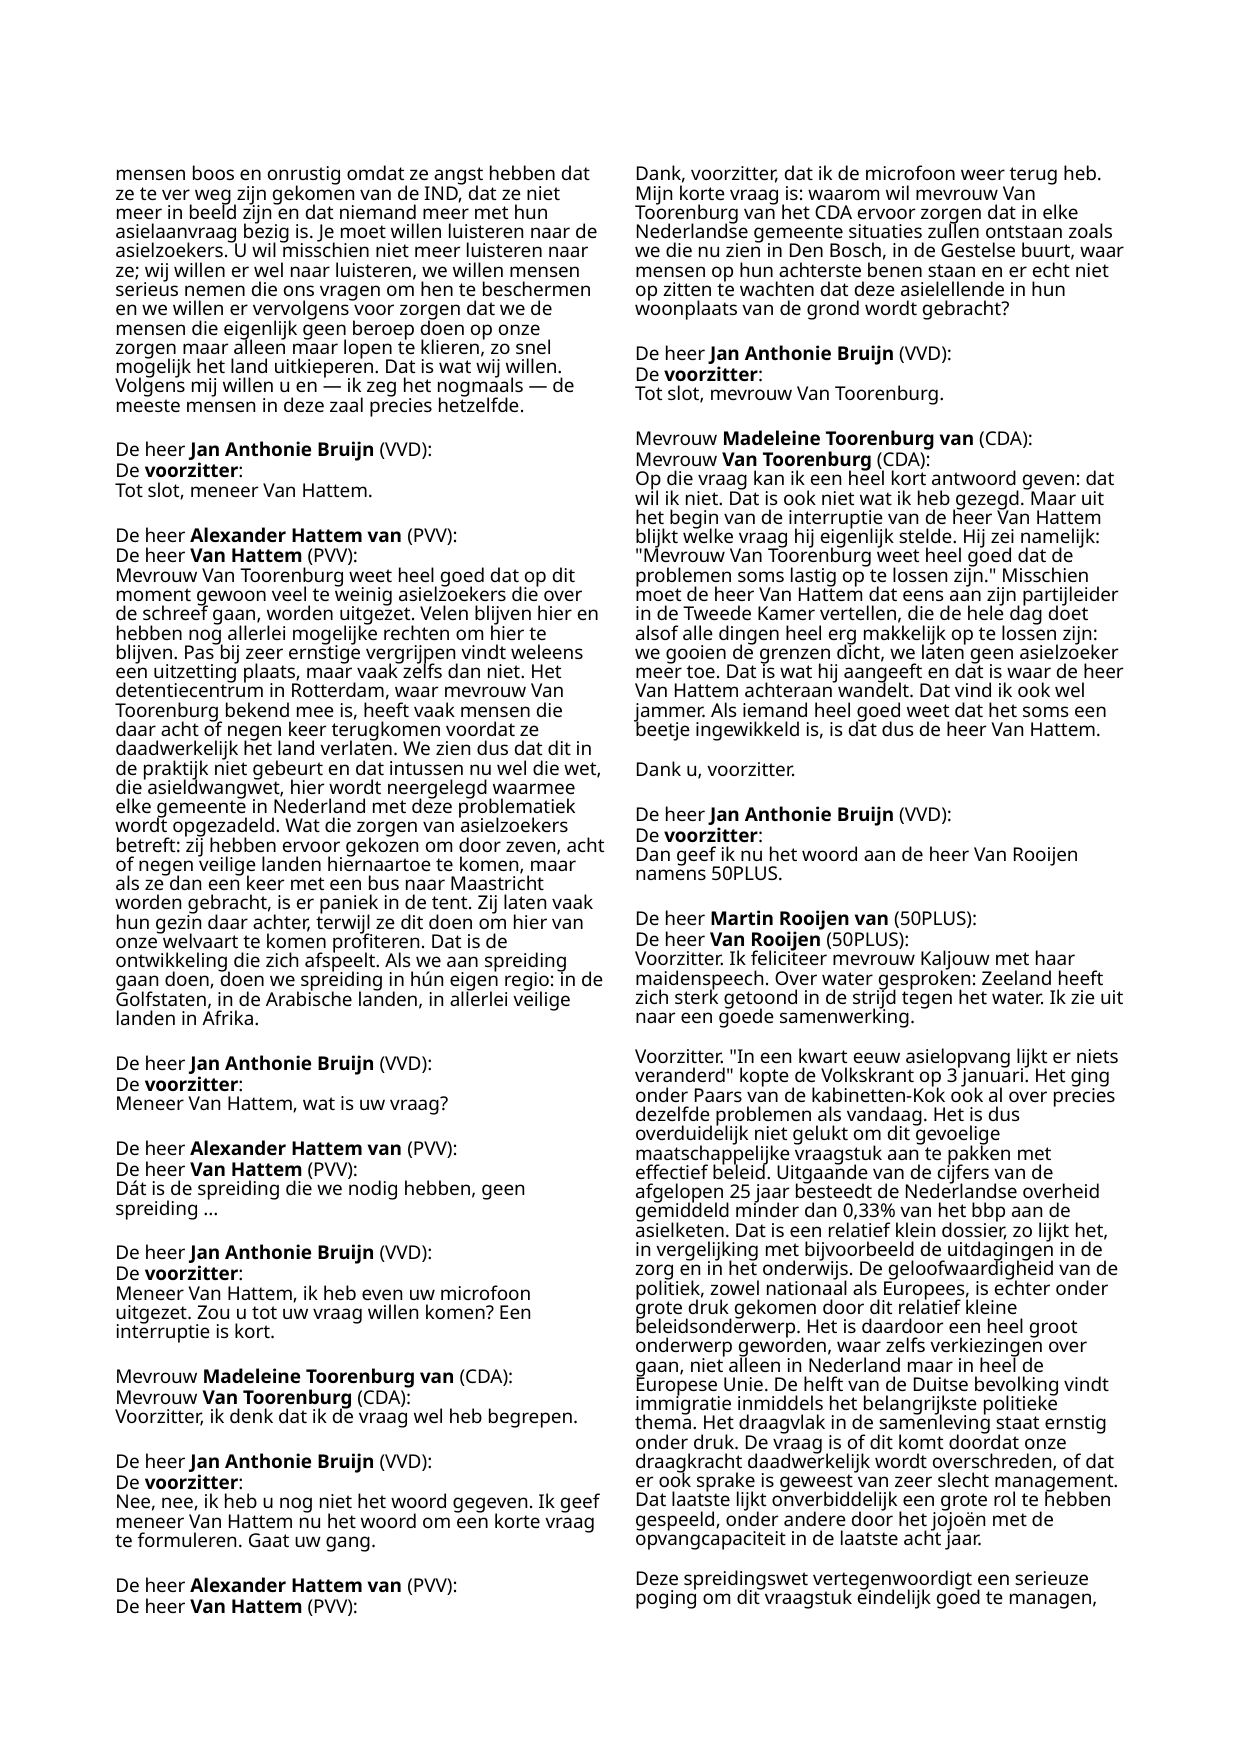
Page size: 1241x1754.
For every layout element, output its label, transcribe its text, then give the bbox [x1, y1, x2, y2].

text Deze spreidingswet vertegenwoordigt een serieuze poging om dit vraagstuk eindelijk goed te managen, [635, 1570, 1125, 1608]
text De voorzitter: [635, 827, 1125, 846]
text Mevrouw Van Toorenburg weet heel goed dat op dit moment gewoon veel te weinig asielzoekers die over de schreef gaan, worden uitgezet. Velen blijven hier en hebben nog allerlei mogelijke rechten om hier te blijven. Pas bij zeer ernstige vergrijpen vindt weleens een uitzetting plaats, maar vaak zelfs dan niet. Het detentiecentrum in Rotterdam, waar mevrouw Van Toorenburg bekend mee is, heeft vaak mensen die daar acht of negen keer terugkomen voordat ze daadwerkelijk het land verlaten. We zien dus dat dit in de praktijk niet gebeurt en dat intussen nu wel die wet, die asieldwangwet, hier wordt neergelegd waarmee elke gemeente in Nederland met deze problematiek wordt opgezadeld. Wat die zorgen van asielzoekers betreft: zij hebben ervoor gekozen om door zeven, acht of negen veilige landen hiernaartoe te komen, maar als ze dan een keer met een bus naar Maastricht worden gebracht, is er paniek in de tent. Zij laten vaak hun gezin daar achter, terwijl ze dit doen om hier van onze welvaart te komen profiteren. Dat is de ontwikkeling die zich afspeelt. Als we aan spreiding gaan doen, doen we spreiding in hún eigen regio: in de Golfstaten, in de Arabische landen, in allerlei veilige landen in Afrika. [115, 567, 605, 1029]
text De voorzitter: [115, 1076, 605, 1095]
text De heer Jan Anthonie Bruijn (VVD): [115, 1448, 605, 1474]
text De voorzitter: [635, 366, 1125, 385]
text Dank u, voorzitter. [635, 761, 1125, 780]
text Tot slot, meneer Van Hattem. [115, 482, 605, 501]
text Mevrouw Van Toorenburg (CDA): [635, 451, 1125, 470]
text De heer Van Hattem (PVV): [115, 1161, 605, 1180]
text Voorzitter. "In een kwart eeuw asielopvang lijkt er niets veranderd" kopte de Volkskrant op 3 januari. Het ging onder Paars van de kabinetten-Kok ook al over precies dezelfde problemen als vandaag. Het is dus overduidelijk niet gelukt om dit gevoelige maatschappelijke vraagstuk aan te pakken met effectief beleid. Uitgaande van de cijfers van de afgelopen 25 jaar besteedt de Nederlandse overheid gemiddeld minder dan 0,33% van het bbp aan de asielketen. Dat is een relatief klein dossier, zo lijkt het, in vergelijking met bijvoorbeeld de uitdagingen in de zorg en in het onderwijs. De geloofwaardigheid van de politiek, zowel nationaal als Europees, is echter onder grote druk gekomen door dit relatief kleine beleidsonderwerp. Het is daardoor een heel groot onderwerp geworden, waar zelfs verkiezingen over gaan, niet alleen in Nederland maar in heel de Europese Unie. De helft van de Duitse bevolking vindt immigratie inmiddels het belangrijkste politieke thema. Het draagvlak in de samenleving staat ernstig onder druk. De vraag is of dit komt doordat onze draagkracht daadwerkelijk wordt overschreden, of dat er ook sprake is geweest van zeer slecht management. Dat laatste lijkt onverbiddelijk een grote rol te hebben gespeeld, onder andere door het jojoën met de opvangcapaciteit in de laatste acht jaar. [635, 1048, 1125, 1549]
text De heer Van Hattem (PVV): [115, 547, 605, 567]
text Dan geef ik nu het woord aan de heer Van Rooijen namens 50PLUS. [635, 846, 1125, 884]
text De heer Van Hattem (PVV): [115, 1598, 605, 1617]
text Meneer Van Hattem, wat is uw vraag? [115, 1095, 605, 1114]
text Dank, voorzitter, dat ik de microfoon weer terug heb. Mijn korte vraag is: waarom wil mevrouw Van Toorenburg van het CDA ervoor zorgen dat in elke Nederlandse gemeente situaties zullen ontstaan zoals we die nu zien in Den Bosch, in de Gestelse buurt, waar mensen op hun achterste benen staan en er echt niet op zitten te wachten dat deze asielellende in hun woonplaats van de grond wordt gebracht? [635, 165, 1125, 319]
text De heer Alexander Hattem van (PVV): [115, 1135, 605, 1161]
text De heer Alexander Hattem van (PVV): [115, 1572, 605, 1598]
text De heer Van Rooijen (50PLUS): [635, 931, 1125, 950]
text De voorzitter: [115, 1474, 605, 1493]
text Voorzitter. Ik feliciteer mevrouw Kaljouw met haar maidenspeech. Over water gesproken: Zeeland heeft zich sterk getoond in de strijd tegen het water. Ik zie uit naar een goede samenwerking. [635, 950, 1125, 1027]
text De heer Jan Anthonie Bruijn (VVD): [115, 1239, 605, 1265]
text Op die vraag kan ik een heel kort antwoord geven: dat wil ik niet. Dat is ook niet wat ik heb gezegd. Maar uit het begin van de interruptie van de heer Van Hattem blijkt welke vraag hij eigenlijk stelde. Hij zei namelijk: "Mevrouw Van Toorenburg weet heel goed dat de problemen soms lastig op te lossen zijn." Misschien moet de heer Van Hattem dat eens aan zijn partijleider in de Tweede Kamer vertellen, die de hele dag doet alsof alle dingen heel erg makkelijk op te lossen zijn: we gooien de grenzen dicht, we laten geen asielzoeker meer toe. Dat is wat hij aangeeft en dat is waar de heer Van Hattem achteraan wandelt. Dat vind ik ook wel jammer. Als iemand heel goed weet dat het soms een beetje ingewikkeld is, is dat dus de heer Van Hattem. [635, 470, 1125, 740]
text Dát is de spreiding die we nodig hebben, geen spreiding ... [115, 1180, 605, 1219]
text Meneer Van Hattem, ik heb even uw microfoon uitgezet. Zou u tot uw vraag willen komen? Een interruptie is kort. [115, 1284, 605, 1342]
text De heer Jan Anthonie Bruijn (VVD): [635, 340, 1125, 366]
text Mevrouw Van Toorenburg (CDA): [115, 1389, 605, 1408]
text Voorzitter, ik denk dat ik de vraag wel heb begrepen. [115, 1408, 605, 1427]
text De heer Jan Anthonie Bruijn (VVD): [115, 437, 605, 462]
text Tot slot, mevrouw Van Toorenburg. [635, 385, 1125, 404]
text Nee, nee, ik heb u nog niet het woord gegeven. Ik geef meneer Van Hattem nu het woord om een korte vraag te formuleren. Gaat uw gang. [115, 1493, 605, 1551]
text De heer Martin Rooijen van (50PLUS): [635, 905, 1125, 931]
text De heer Jan Anthonie Bruijn (VVD): [115, 1050, 605, 1076]
text Mevrouw Madeleine Toorenburg van (CDA): [115, 1363, 605, 1389]
text De voorzitter: [115, 1265, 605, 1284]
text De heer Alexander Hattem van (PVV): [115, 522, 605, 547]
text De heer Jan Anthonie Bruijn (VVD): [635, 801, 1125, 827]
text De voorzitter: [115, 462, 605, 482]
text Mevrouw Madeleine Toorenburg van (CDA): [635, 425, 1125, 451]
text mensen boos en onrustig omdat ze angst hebben dat ze te ver weg zijn gekomen van de IND, dat ze niet meer in beeld zijn en dat niemand meer met hun asielaanvraag bezig is. Je moet willen luisteren naar de asielzoekers. U wil misschien niet meer luisteren naar ze; wij willen er wel naar luisteren, we willen mensen serieus nemen die ons vragen om hen te beschermen en we willen er vervolgens voor zorgen dat we de mensen die eigenlijk geen beroep doen op onze zorgen maar alleen maar lopen te klieren, zo snel mogelijk het land uitkieperen. Dat is wat wij willen. Volgens mij willen u en — ik zeg het nogmaals — de meeste mensen in deze zaal precies hetzelfde. [115, 165, 605, 416]
